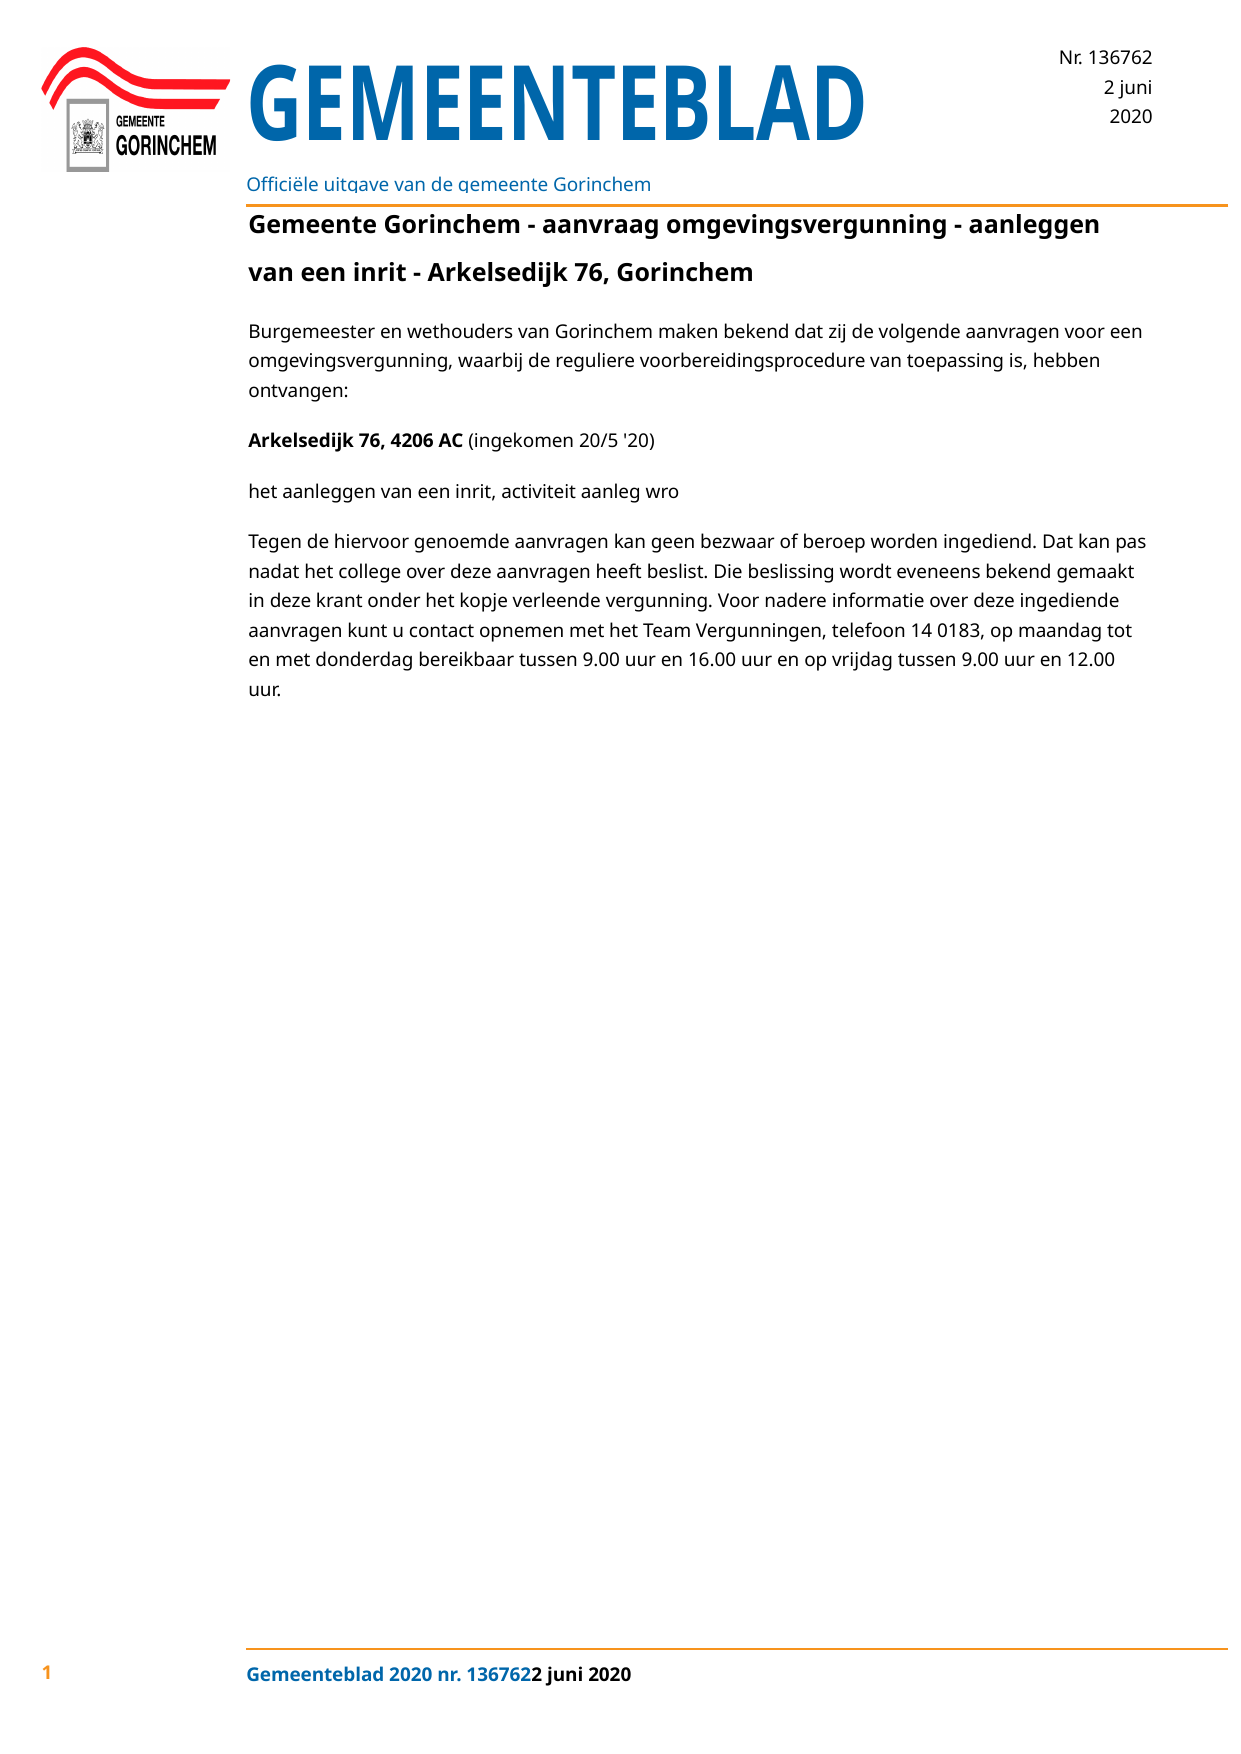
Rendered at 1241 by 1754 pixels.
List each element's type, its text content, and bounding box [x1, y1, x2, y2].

text Gemeente Gorinchem - aanvraag omgevingsvergunning - aanleggen van een inrit - Arkelsedijk 76, Gorinchem [248, 207, 1152, 288]
text Burgemeester en wethouders van Gorinchem maken bekend dat zij de volgende aanvragen voor een omgevingsvergunning, waarbij de reguliere voorbereidingsprocedure van toepassing is, hebben ontvangen: [248, 318, 1152, 403]
text Tegen de hiervoor genoemde aanvragen kan geen bezwaar of beroep worden ingediend. Dat kan pas nadat het college over deze aanvragen heeft beslist. Die beslissing wordt eveneens bekend gemaakt in deze krant onder het kopje verleende vergunning. Voor nadere informatie over deze ingediende aanvragen kunt u contact opnemen met het Team Vergunningen, telefoon 14 0183, op maandag tot en met donderdag bereikbaar tussen 9.00 uur en 16.00 uur en op vrijdag tussen 9.00 uur en 12.00 uur. [248, 528, 1152, 702]
text Arkelsedijk 76, 4206 AC (ingekomen 20/5 '20) [248, 427, 1152, 453]
text het aanleggen van een inrit, activiteit aanleg wro [248, 478, 1152, 504]
picture [41, 47, 231, 172]
